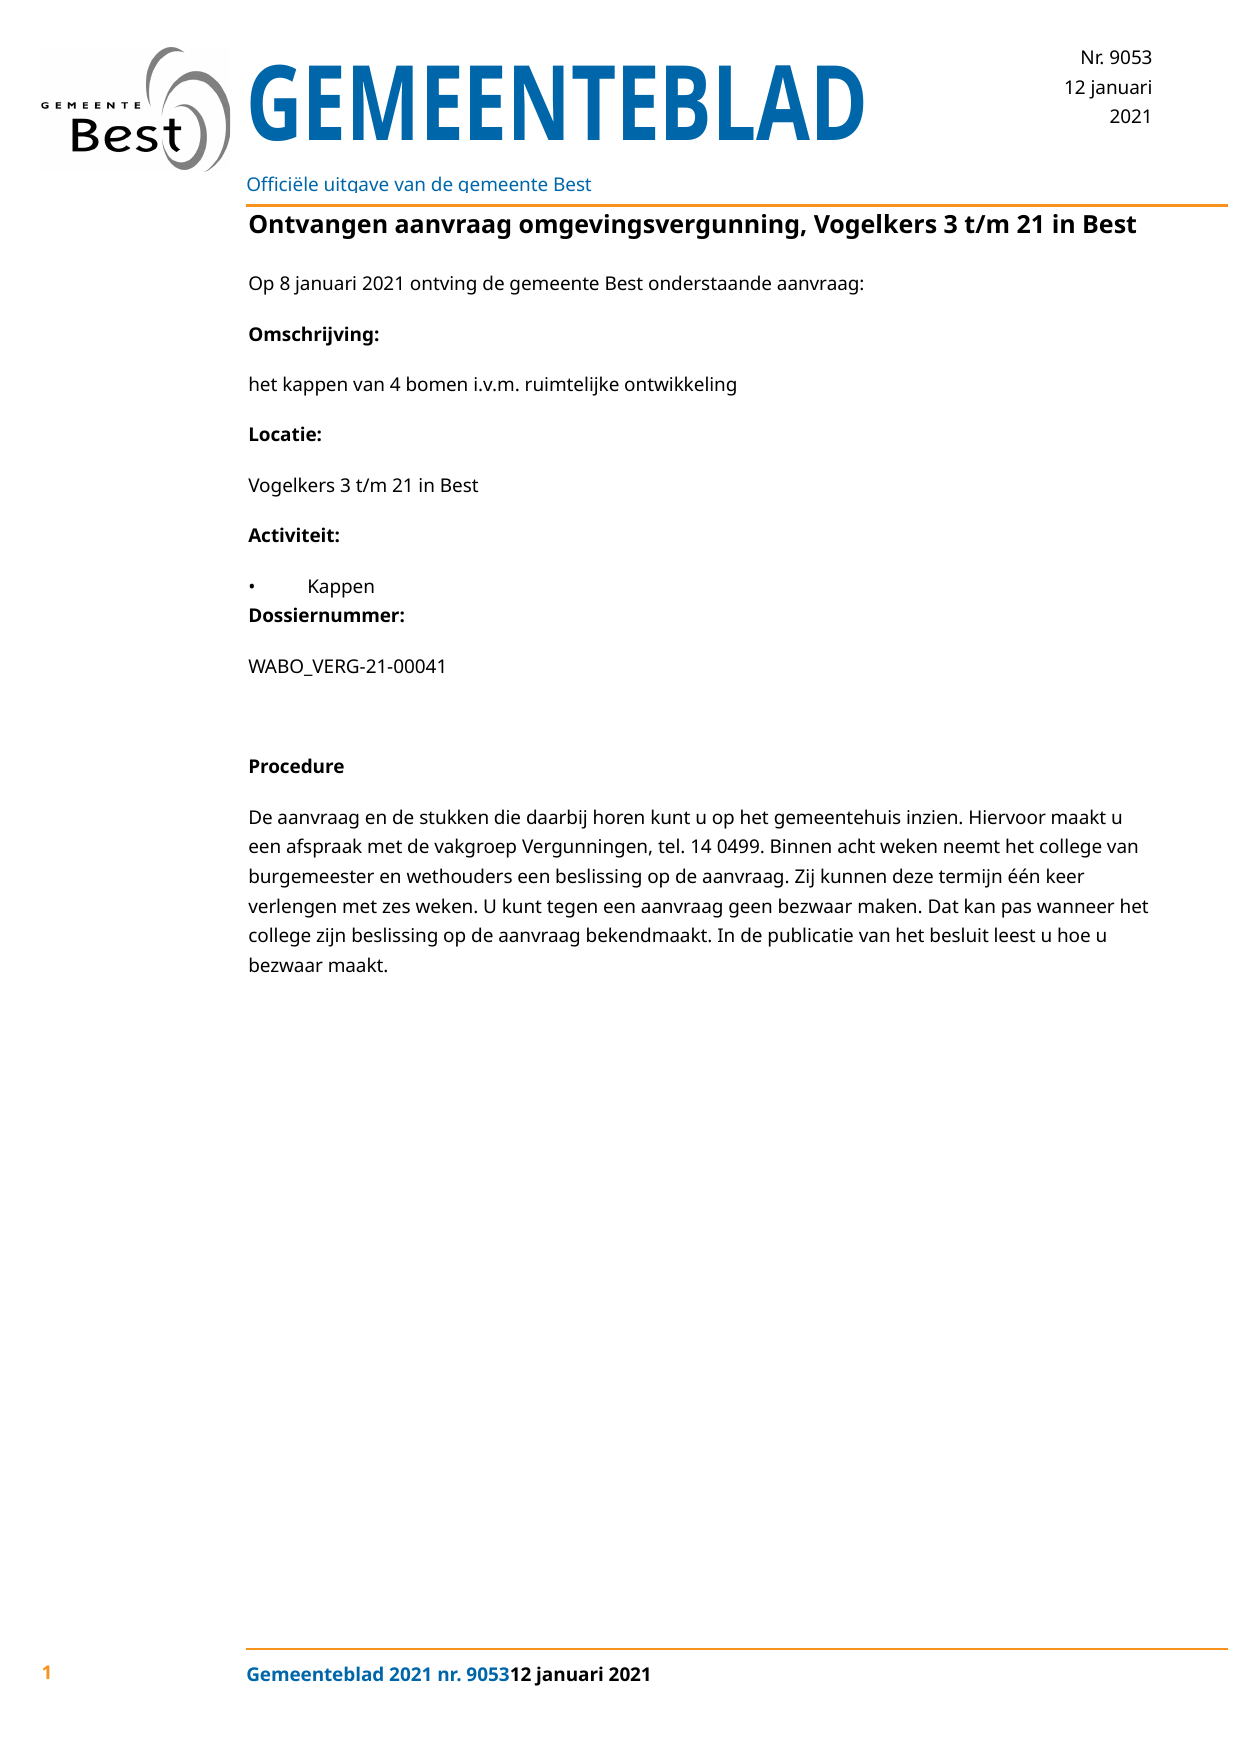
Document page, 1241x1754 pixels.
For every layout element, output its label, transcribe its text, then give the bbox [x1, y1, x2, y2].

text Op 8 januari 2021 ontving de gemeente Best onderstaande aanvraag: [248, 270, 1152, 296]
text De aanvraag en de stukken die daarbij horen kunt u op het gemeentehuis inzien. Hiervoor maakt u een afspraak met de vakgroep Vergunningen, tel. 14 0499. Binnen acht weken neemt het college van burgemeester en wethouders een beslissing op de aanvraag. Zij kunnen deze termijn één keer verlengen met zes weken. U kunt tegen een aanvraag geen bezwaar maken. Dat kan pas wanneer het college zijn beslissing op de aanvraag bekendmaakt. In de publicatie van het besluit leest u hoe u bezwaar maakt. [248, 804, 1152, 978]
text Activiteit: [248, 522, 1152, 548]
text WABO_VERG-21-00041 [248, 653, 1152, 678]
text het kappen van 4 bomen i.v.m. ruimtelijke ontwikkeling [248, 371, 1152, 397]
text Dossiernummer: [248, 602, 1152, 628]
text Locatie: [248, 422, 1152, 447]
picture [41, 47, 231, 172]
text Omschrijving: [248, 321, 1152, 346]
list Kappen [248, 573, 1152, 598]
text Vogelkers 3 t/m 21 in Best [248, 472, 1152, 498]
text Procedure [248, 754, 1152, 779]
text Ontvangen aanvraag omgevingsvergunning, Vogelkers 3 t/m 21 in Best [248, 207, 1152, 241]
